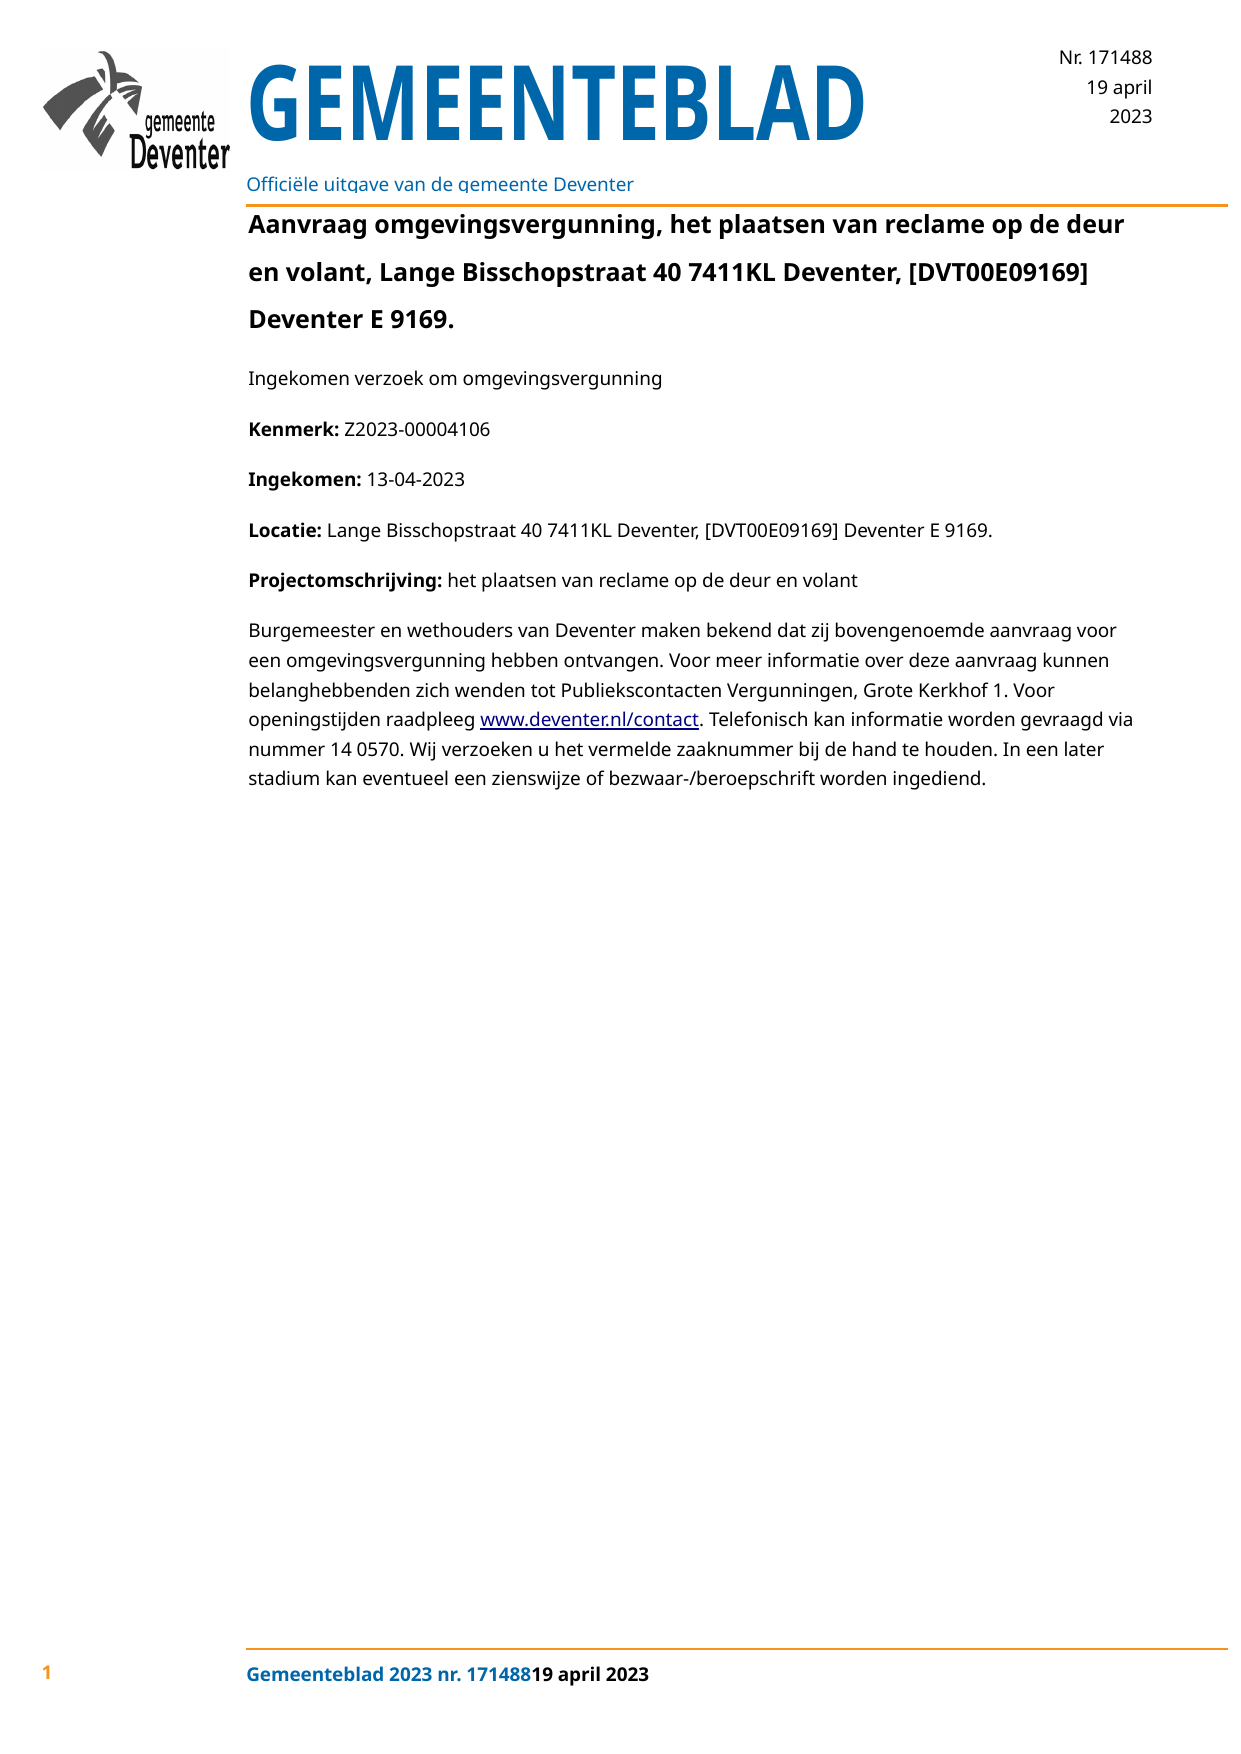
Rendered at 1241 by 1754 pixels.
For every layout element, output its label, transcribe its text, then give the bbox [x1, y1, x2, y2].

picture [41, 47, 231, 172]
text Ingekomen verzoek om omgevingsvergunning [248, 366, 1152, 391]
text Aanvraag omgevingsvergunning, het plaatsen van reclame op de deur en volant, Lange Bisschopstraat 40 7411KL Deventer, [DVT00E09169] Deventer E 9169. [248, 207, 1152, 336]
text Locatie: Lange Bisschopstraat 40 7411KL Deventer, [DVT00E09169] Deventer E 9169. [248, 517, 1152, 542]
text Projectomschrijving: het plaatsen van reclame op de deur en volant [248, 567, 1152, 593]
text Kenmerk: Z2023-00004106 [248, 416, 1152, 442]
text Ingekomen: 13-04-2023 [248, 466, 1152, 492]
text Burgemeester en wethouders van Deventer maken bekend dat zij bovengenoemde aanvraag voor een omgevingsvergunning hebben ontvangen. Voor meer informatie over deze aanvraag kunnen belanghebbenden zich wenden tot Publiekscontacten Vergunningen, Grote Kerkhof 1. Voor openingstijden raadpleeg www.deventer.nl/contact. Telefonisch kan informatie worden gevraagd via nummer 14 0570. Wij verzoeken u het vermelde zaaknummer bij de hand te houden. In een later stadium kan eventueel een zienswijze of bezwaar-/beroepschrift worden ingediend. [248, 618, 1152, 791]
